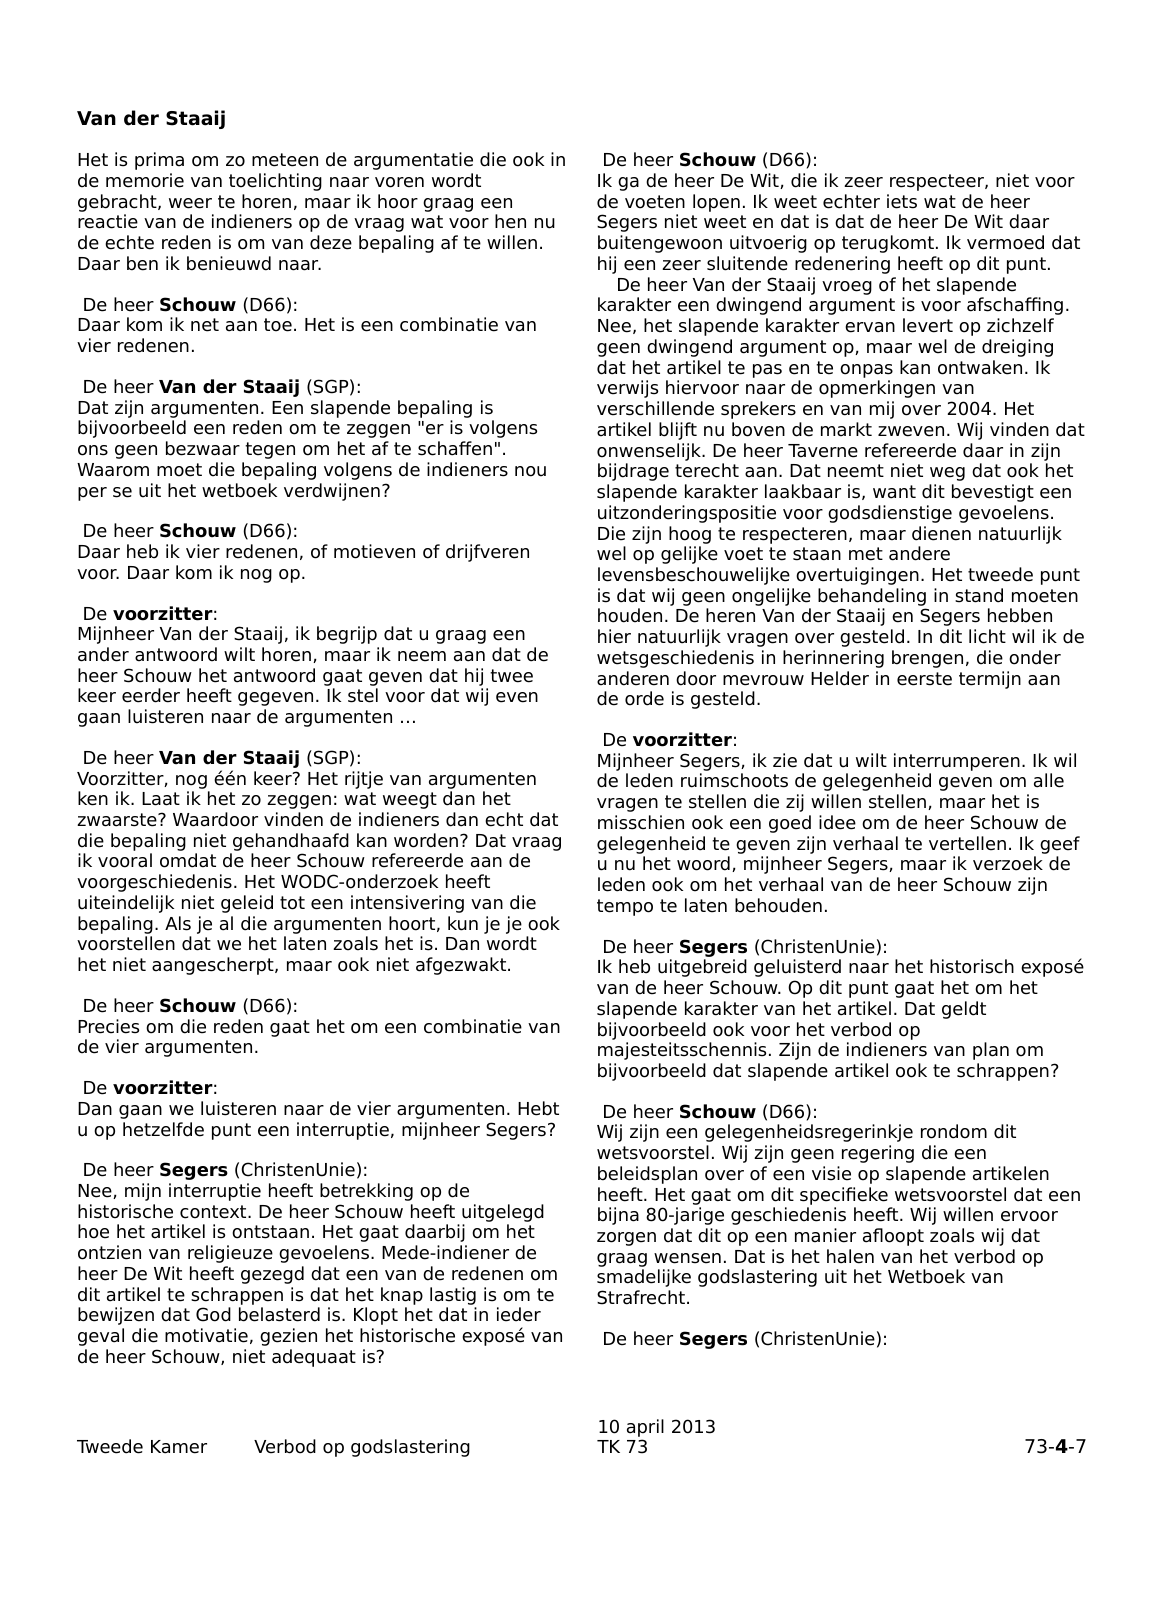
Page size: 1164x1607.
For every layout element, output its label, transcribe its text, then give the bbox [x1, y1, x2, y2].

text De voorzitter: [596, 730, 1087, 751]
text De heer Segers (ChristenUnie): [596, 936, 1087, 957]
text Nee, mijn interruptie heeft betrekking op de historische context. De heer Schouw heeft uitgelegd hoe het artikel is ontstaan. Het gaat daarbij om het ontzien van religieuze gevoelens. Mede-indiener de heer De Wit heeft gezegd dat een van de redenen om dit artikel te schrappen is dat het knap lastig is om te bewijzen dat God belasterd is. Klopt het dat in ieder geval die motivatie, gezien het historische exposé van de heer Schouw, niet adequaat is? [77, 1181, 567, 1367]
text De heer Schouw (D66): [77, 996, 567, 1016]
text Het is prima om zo meteen de argumentatie die ook in de memorie van toelichting naar voren wordt gebracht, weer te horen, maar ik hoor graag een reactie van de indieners op de vraag wat voor hen nu de echte reden is om van deze bepaling af te willen. Daar ben ik benieuwd naar. [77, 150, 567, 274]
text De heer Schouw (D66): [596, 1102, 1087, 1122]
text De heer Schouw (D66): [596, 150, 1087, 171]
text De heer Van der Staaij (SGP): [77, 377, 567, 397]
text De heer Schouw (D66): [77, 521, 567, 542]
text Daar heb ik vier redenen, of motieven of drijfveren voor. Daar kom ik nog op. [77, 542, 567, 583]
text De heer Segers (ChristenUnie): [596, 1329, 1087, 1349]
text De voorzitter: [77, 603, 567, 624]
text Mijnheer Segers, ik zie dat u wilt interrumperen. Ik wil de leden ruimschoots de gelegenheid geven om alle vragen te stellen die zij willen stellen, maar het is misschien ook een goed idee om de heer Schouw de gelegenheid te geven zijn verhaal te vertellen. Ik geef u nu het woord, mijnheer Segers, maar ik verzoek de leden ook om het verhaal van de heer Schouw zijn tempo te laten behouden. [596, 751, 1087, 916]
text Precies om die reden gaat het om een combinatie van de vier argumenten. [77, 1016, 567, 1058]
text Ik ga de heer De Wit, die ik zeer respecteer, niet voor de voeten lopen. Ik weet echter iets wat de heer Segers niet weet en dat is dat de heer De Wit daar buitengewoon uitvoerig op terugkomt. Ik vermoed dat hij een zeer sluitende redenering heeft op dit punt. [596, 171, 1087, 274]
text Wij zijn een gelegenheidsregerinkje rondom dit wetsvoorstel. Wij zijn geen regering die een beleidsplan over of een visie op slapende artikelen heeft. Het gaat om dit specifieke wetsvoorstel dat een bijna 80-jarige geschiedenis heeft. Wij willen ervoor zorgen dat dit op een manier afloopt zoals wij dat graag wensen. Dat is het halen van het verbod op smadelijke godslastering uit het Wetboek van Strafrecht. [596, 1122, 1087, 1309]
text De heer Schouw (D66): [77, 294, 567, 315]
text Mijnheer Van der Staaij, ik begrijp dat u graag een ander antwoord wilt horen, maar ik neem aan dat de heer Schouw het antwoord gaat geven dat hij twee keer eerder heeft gegeven. Ik stel voor dat wij even gaan luisteren naar de argumenten … [77, 624, 567, 728]
text Ik heb uitgebreid geluisterd naar het historisch exposé van de heer Schouw. Op dit punt gaat het om het slapende karakter van het artikel. Dat geldt bijvoorbeeld ook voor het verbod op majesteitsschennis. Zijn de indieners van plan om bijvoorbeeld dat slapende artikel ook te schrappen? [596, 957, 1087, 1082]
text Dat zijn argumenten. Een slapende bepaling is bijvoorbeeld een reden om te zeggen "er is volgens ons geen bezwaar tegen om het af te schaffen". Waarom moet die bepaling volgens de indieners nou per se uit het wetboek verdwijnen? [77, 397, 567, 501]
text De heer Van der Staaij vroeg of het slapende karakter een dwingend argument is voor afschaffing. Nee, het slapende karakter ervan levert op zichzelf geen dwingend argument op, maar wel de dreiging dat het artikel te pas en te onpas kan ontwaken. Ik verwijs hiervoor naar de opmerkingen van verschillende sprekers en van mij over 2004. Het artikel blijft nu boven de markt zweven. Wij vinden dat onwenselijk. De heer Taverne refereerde daar in zijn bijdrage terecht aan. Dat neemt niet weg dat ook het slapende karakter laakbaar is, want dit bevestigt een uitzonderingspositie voor godsdienstige gevoelens. Die zijn hoog te respecteren, maar dienen natuurlijk wel op gelijke voet te staan met andere levensbeschouwelijke overtuigingen. Het tweede punt is dat wij geen ongelijke behandeling in stand moeten houden. De heren Van der Staaij en Segers hebben hier natuurlijk vragen over gesteld. In dit licht wil ik de wetsgeschiedenis in herinnering brengen, die onder anderen door mevrouw Helder in eerste termijn aan de orde is gesteld. [596, 274, 1087, 710]
text Daar kom ik net aan toe. Het is een combinatie van vier redenen. [77, 315, 567, 357]
text Dan gaan we luisteren naar de vier argumenten. Hebt u op hetzelfde punt een interruptie, mijnheer Segers? [77, 1099, 567, 1140]
text Voorzitter, nog één keer? Het rijtje van argumenten ken ik. Laat ik het zo zeggen: wat weegt dan het zwaarste? Waardoor vinden de indieners dan echt dat die bepaling niet gehandhaafd kan worden? Dat vraag ik vooral omdat de heer Schouw refereerde aan de voorgeschiedenis. Het WODC-onderzoek heeft uiteindelijk niet geleid tot een intensivering van die bepaling. Als je al die argumenten hoort, kun je je ook voorstellen dat we het laten zoals het is. Dan wordt het niet aangescherpt, maar ook niet afgezwakt. [77, 768, 567, 976]
text De voorzitter: [77, 1078, 567, 1099]
text De heer Segers (ChristenUnie): [77, 1160, 567, 1181]
text De heer Van der Staaij (SGP): [77, 748, 567, 768]
